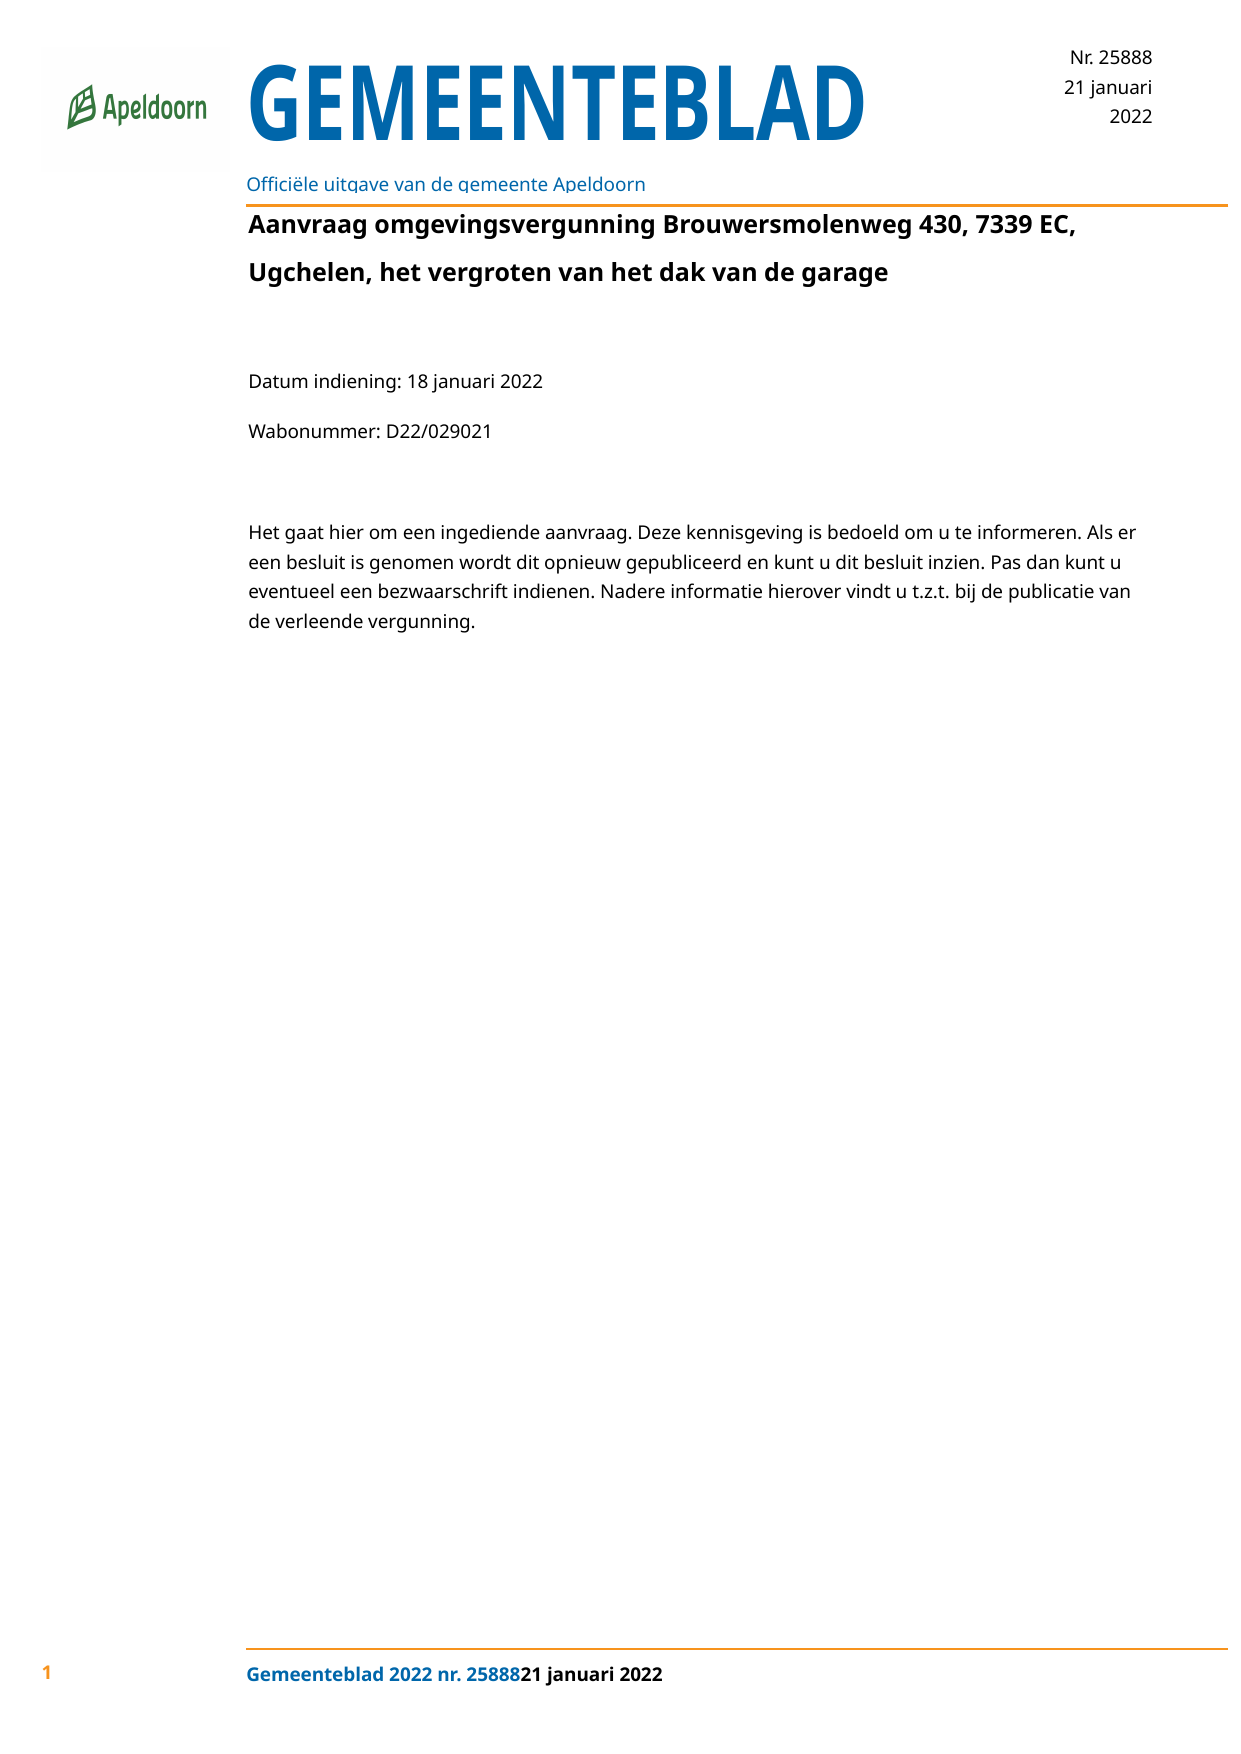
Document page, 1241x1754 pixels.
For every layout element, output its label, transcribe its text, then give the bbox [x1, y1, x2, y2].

text Datum indiening: 18 januari 2022 [248, 368, 1152, 394]
text Aanvraag omgevingsvergunning Brouwersmolenweg 430, 7339 EC, Ugchelen, het vergroten van het dak van de garage [248, 207, 1152, 288]
picture [41, 47, 231, 172]
text Het gaat hier om een ingediende aanvraag. Deze kennisgeving is bedoeld om u te informeren. Als er een besluit is genomen wordt dit opnieuw gepubliceerd en kunt u dit besluit inzien. Pas dan kunt u eventueel een bezwaarschrift indienen. Nadere informatie hierover vindt u t.z.t. bij de publicatie van de verleende vergunning. [248, 519, 1152, 634]
text Wabonummer: D22/029021 [248, 419, 1152, 444]
